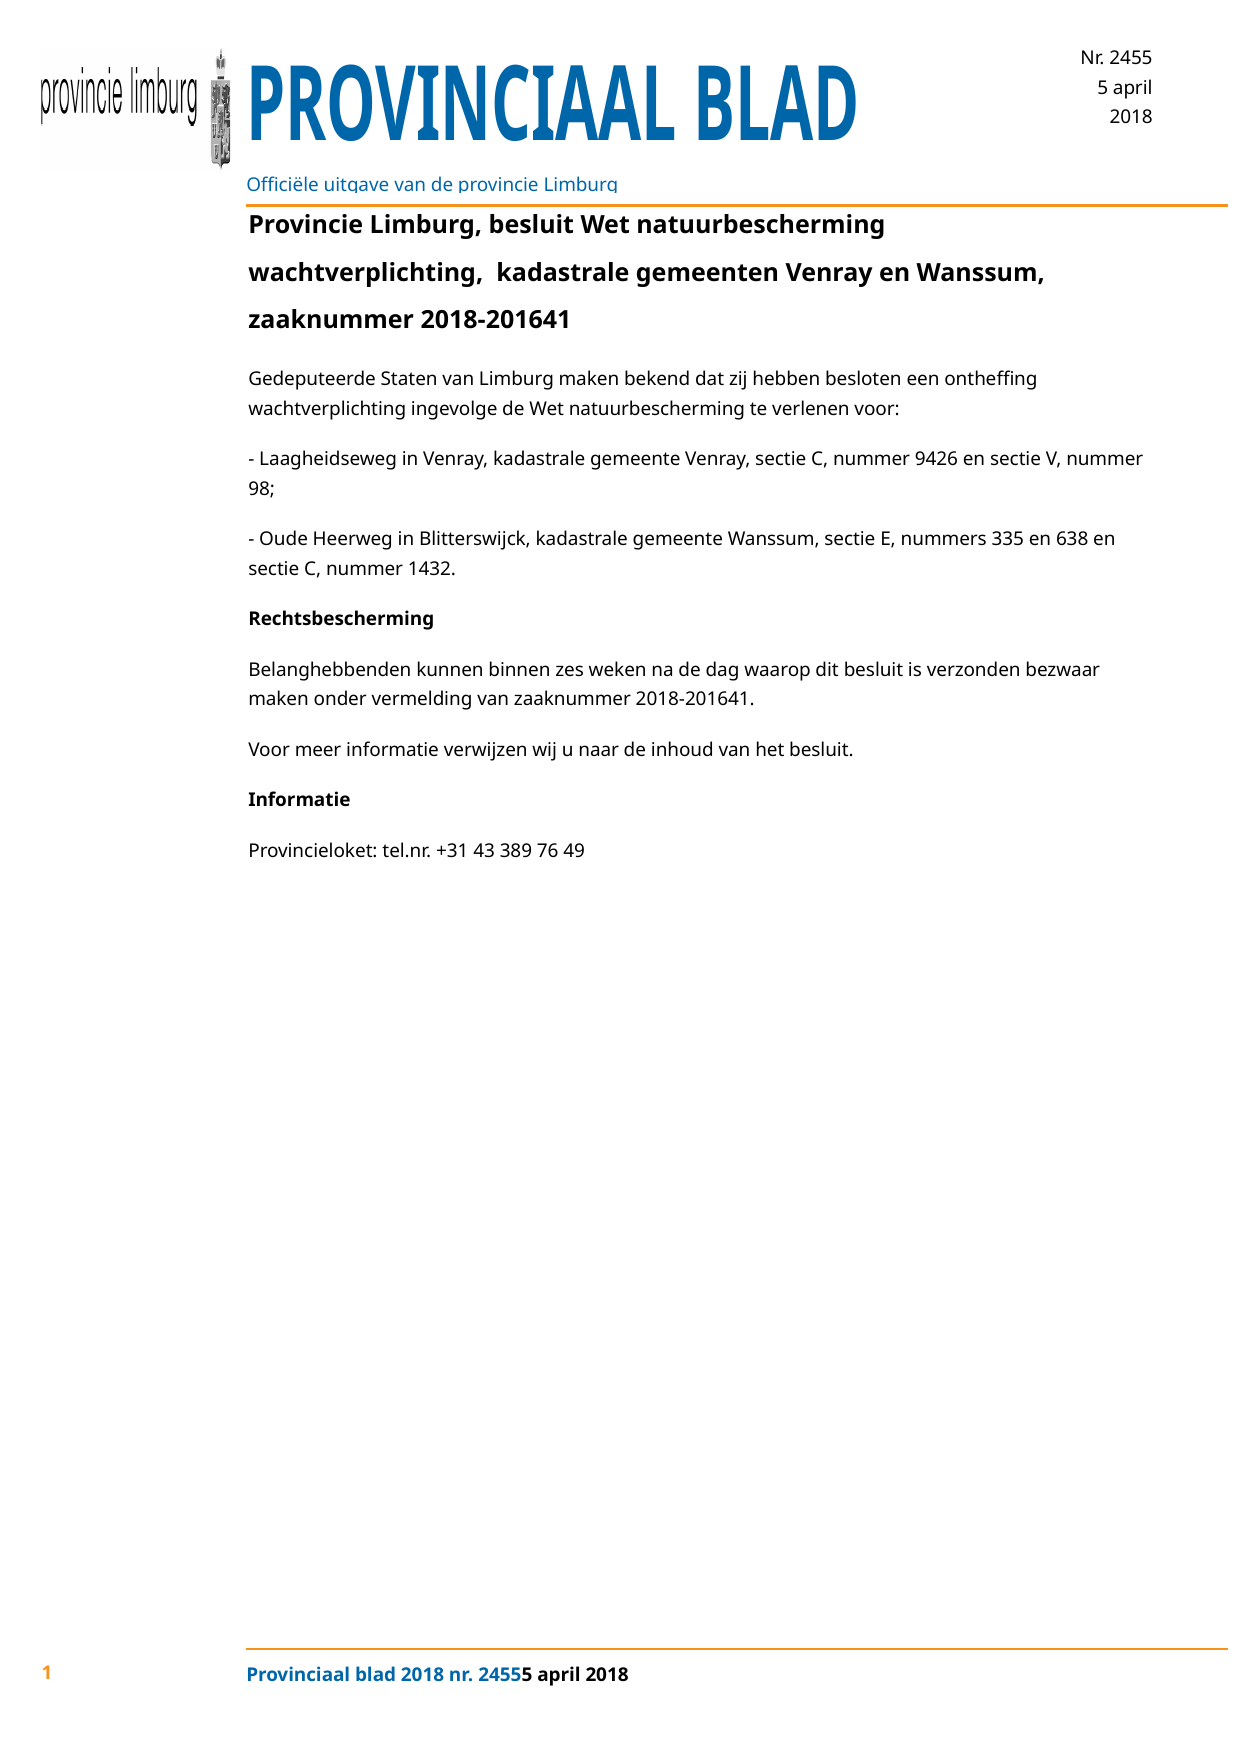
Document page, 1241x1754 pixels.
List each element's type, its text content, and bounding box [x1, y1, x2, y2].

text Gedeputeerde Staten van Limburg maken bekend dat zij hebben besloten een ontheffing wachtverplichting ingevolge de Wet natuurbescherming te verlenen voor: [248, 366, 1152, 421]
text - Oude Heerweg in Blitterswijck, kadastrale gemeente Wanssum, sectie E, nummers 335 en 638 en sectie C, nummer 1432. [248, 526, 1152, 581]
text Informatie [248, 786, 1152, 812]
text - Laagheidseweg in Venray, kadastrale gemeente Venray, sectie C, nummer 9426 en sectie V, nummer 98; [248, 446, 1152, 501]
text Rechtsbescherming [248, 606, 1152, 631]
text Provincieloket: tel.nr. +31 43 389 76 49 [248, 837, 1152, 862]
text Voor meer informatie verwijzen wij u naar de inhoud van het besluit. [248, 736, 1152, 762]
text Belanghebbenden kunnen binnen zes weken na de dag waarop dit besluit is verzonden bezwaar maken onder vermelding van zaaknummer 2018-201641. [248, 656, 1152, 711]
picture [41, 47, 231, 172]
text Provincie Limburg, besluit Wet natuurbescherming wachtverplichting, kadastrale gemeenten Venray en Wanssum, zaaknummer 2018-201641 [248, 207, 1152, 336]
